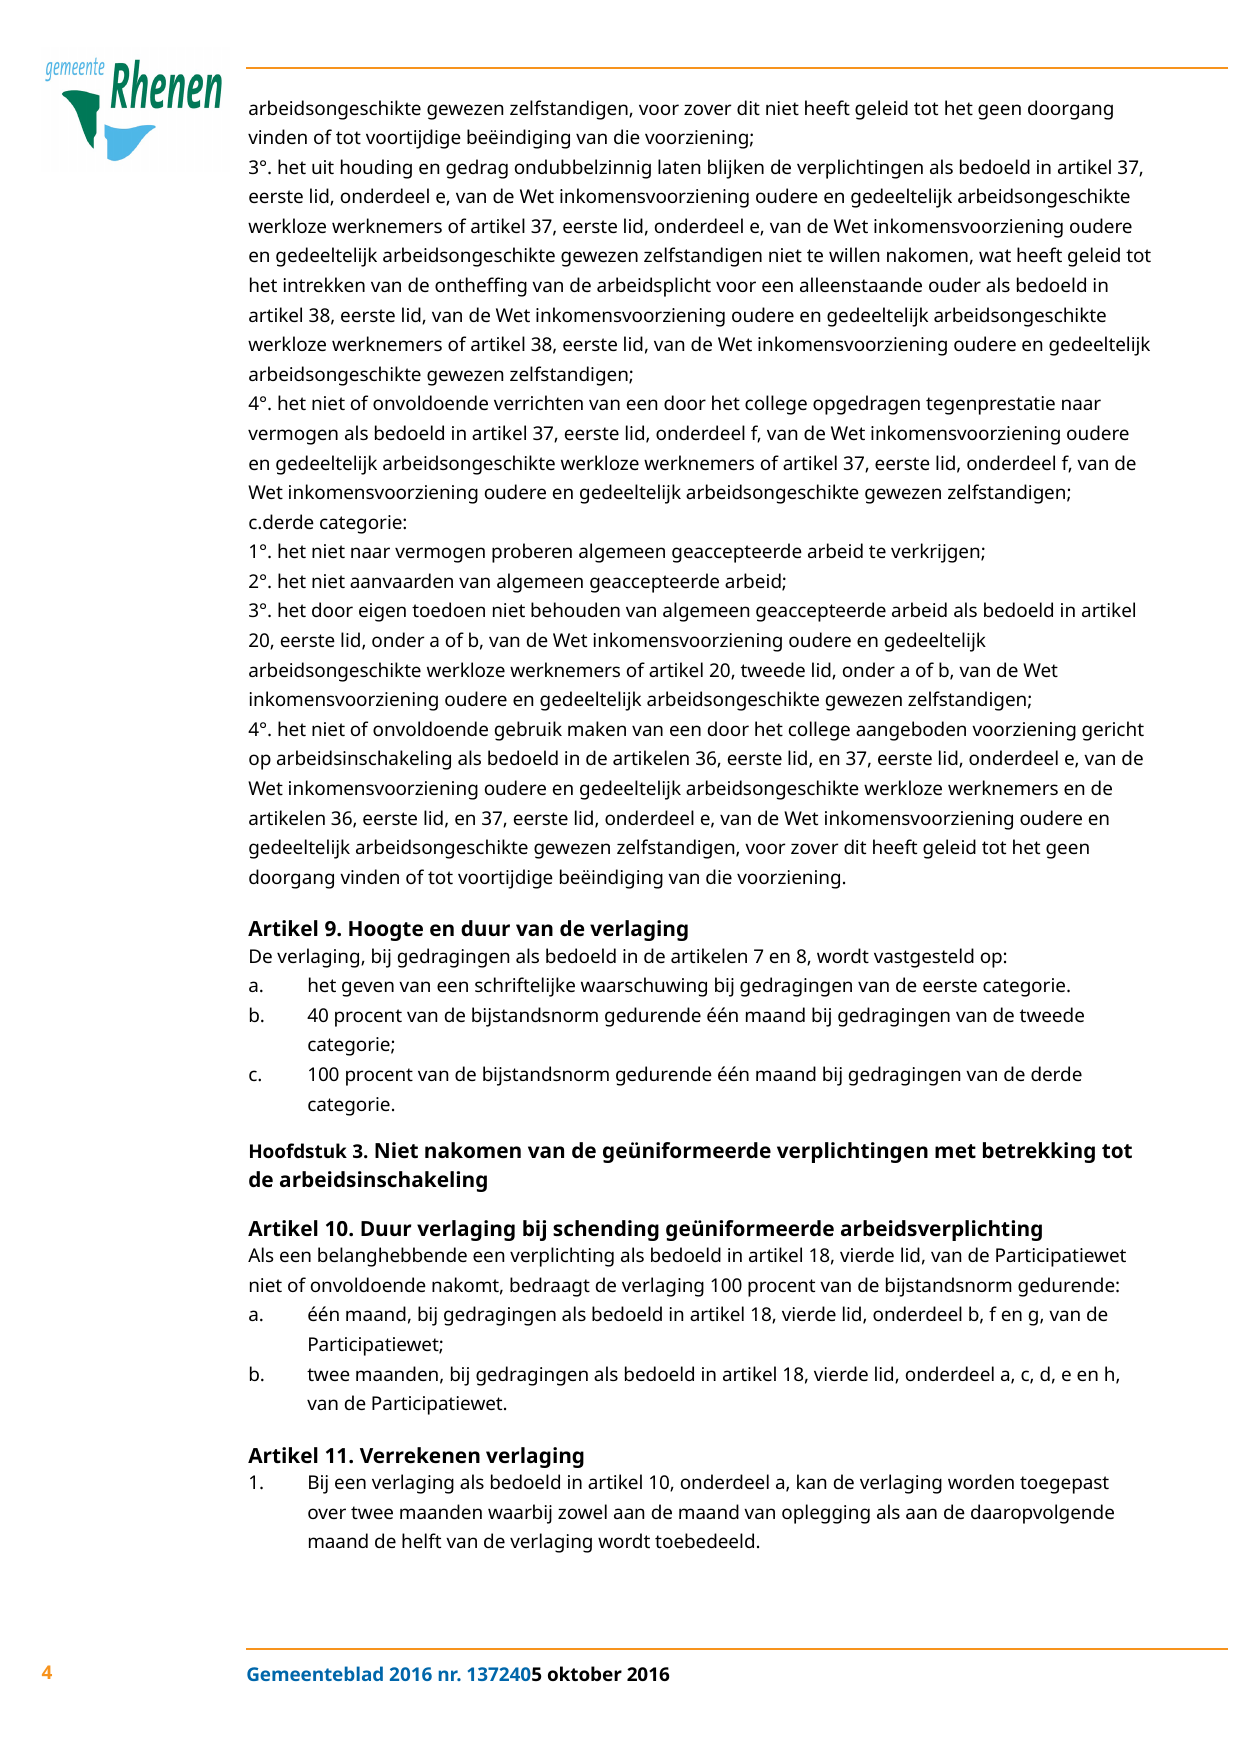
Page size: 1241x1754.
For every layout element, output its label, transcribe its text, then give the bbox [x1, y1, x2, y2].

text arbeidsongeschikte gewezen zelfstandigen, voor zover dit niet heeft geleid tot het geen doorgang vinden of tot voortijdige beëindiging van die voorziening; [248, 95, 1152, 150]
text 4°. het niet of onvoldoende verrichten van een door het college opgedragen tegenprestatie naar vermogen als bedoeld in artikel 37, eerste lid, onderdeel f, van de Wet inkomensvoorziening oudere en gedeeltelijk arbeidsongeschikte werkloze werknemers of artikel 37, eerste lid, onderdeel f, van de Wet inkomensvoorziening oudere en gedeeltelijk arbeidsongeschikte gewezen zelfstandigen; [248, 391, 1152, 505]
list Bij een verlaging als bedoeld in artikel 10, onderdeel a, kan de verlaging worden toegepast over twee maanden waarbij zowel aan de maand van oplegging als aan de daaropvolgende maand de helft van de verlaging wordt toebedeeld. [248, 1469, 1152, 1554]
text 3°. het door eigen toedoen niet behouden van algemeen geaccepteerde arbeid als bedoeld in artikel 20, eerste lid, onder a of b, van de Wet inkomensvoorziening oudere en gedeeltelijk arbeidsongeschikte werkloze werknemers of artikel 20, tweede lid, onder a of b, van de Wet inkomensvoorziening oudere en gedeeltelijk arbeidsongeschikte gewezen zelfstandigen; [248, 598, 1152, 712]
text Artikel 11. Verrekenen verlaging [248, 1441, 1152, 1469]
text Als een belanghebbende een verplichting als bedoeld in artikel 18, vierde lid, van de Participatiewet niet of onvoldoende nakomt, bedraagt de verlaging 100 procent van de bijstandsnorm gedurende: [248, 1242, 1152, 1298]
text 1°. het niet naar vermogen proberen algemeen geaccepteerde arbeid te verkrijgen; [248, 538, 1152, 564]
picture [41, 47, 231, 172]
list 100 procent van de bijstandsnorm gedurende één maand bij gedragingen van de derde categorie. [248, 1061, 1152, 1116]
text c.derde categorie: [248, 509, 1152, 535]
list twee maanden, bij gedragingen als bedoeld in artikel 18, vierde lid, onderdeel a, c, d, e en h, van de Participatiewet. [248, 1361, 1152, 1416]
list één maand, bij gedragingen als bedoeld in artikel 18, vierde lid, onderdeel b, f en g, van de Participatiewet; [248, 1302, 1152, 1357]
list 40 procent van de bijstandsnorm gedurende één maand bij gedragingen van de tweede categorie; [248, 1002, 1152, 1057]
text 3°. het uit houding en gedrag ondubbelzinnig laten blijken de verplichtingen als bedoeld in artikel 37, eerste lid, onderdeel e, van de Wet inkomensvoorziening oudere en gedeeltelijk arbeidsongeschikte werkloze werknemers of artikel 37, eerste lid, onderdeel e, van de Wet inkomensvoorziening oudere en gedeeltelijk arbeidsongeschikte gewezen zelfstandigen niet te willen nakomen, wat heeft geleid tot het intrekken van de ontheffing van de arbeidsplicht voor een alleenstaande ouder als bedoeld in artikel 38, eerste lid, van de Wet inkomensvoorziening oudere en gedeeltelijk arbeidsongeschikte werkloze werknemers of artikel 38, eerste lid, van de Wet inkomensvoorziening oudere en gedeeltelijk arbeidsongeschikte gewezen zelfstandigen; [248, 154, 1152, 387]
list het geven van een schriftelijke waarschuwing bij gedragingen van de eerste categorie. [248, 972, 1152, 998]
text 2°. het niet aanvaarden van algemeen geaccepteerde arbeid; [248, 568, 1152, 594]
text Artikel 10. Duur verlaging bij schending geüniformeerde arbeidsverplichting [248, 1214, 1152, 1242]
text 4°. het niet of onvoldoende gebruik maken van een door het college aangeboden voorziening gericht op arbeidsinschakeling als bedoeld in de artikelen 36, eerste lid, en 37, eerste lid, onderdeel e, van de Wet inkomensvoorziening oudere en gedeeltelijk arbeidsongeschikte werkloze werknemers en de artikelen 36, eerste lid, en 37, eerste lid, onderdeel e, van de Wet inkomensvoorziening oudere en gedeeltelijk arbeidsongeschikte gewezen zelfstandigen, voor zover dit heeft geleid tot het geen doorgang vinden of tot voortijdige beëindiging van die voorziening. [248, 716, 1152, 890]
text Artikel 9. Hoogte en duur van de verlaging [248, 914, 1152, 943]
text De verlaging, bij gedragingen als bedoeld in de artikelen 7 en 8, wordt vastgesteld op: [248, 943, 1152, 968]
text Hoofdstuk 3. Niet nakomen van de geüniformeerde verplichtingen met betrekking tot de arbeidsinschakeling [248, 1136, 1152, 1193]
